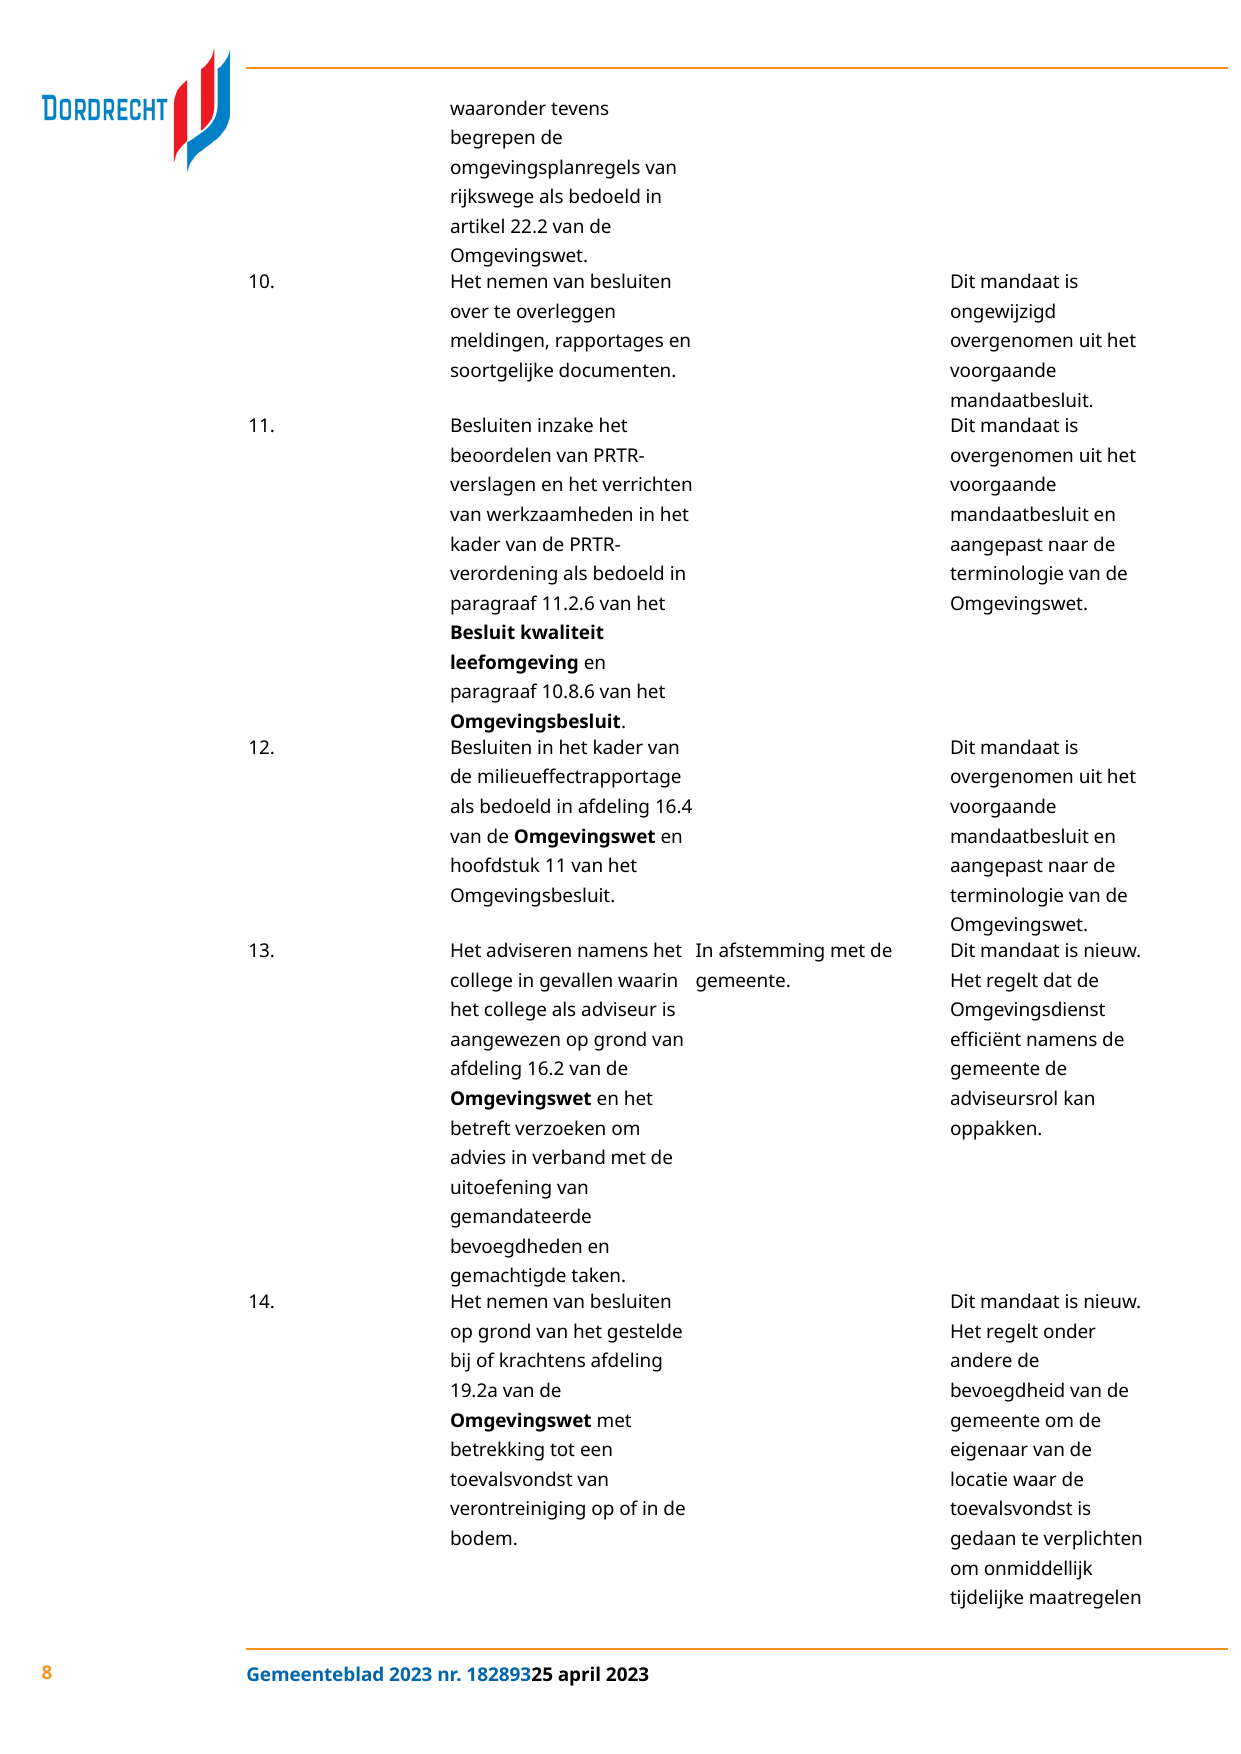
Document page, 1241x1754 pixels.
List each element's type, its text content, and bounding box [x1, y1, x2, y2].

table_cell Dit mandaat is overgenomen uit het voorgaande mandaatbesluit en aangepast naar de terminologie van de Omgevingswet. [950, 734, 1152, 937]
table_cell 10. [248, 269, 450, 412]
picture [41, 47, 231, 172]
table_cell 12. [248, 734, 450, 937]
table_cell 11. [248, 413, 450, 734]
table_cell waaronder tevens begrepen de omgevingsplanregels van rijkswege als bedoeld in artikel 22.2 van de Omgevingswet. [450, 95, 695, 268]
table_cell Dit mandaat is overgenomen uit het voorgaande mandaatbesluit en aangepast naar de terminologie van de Omgevingswet. [950, 413, 1152, 734]
table_cell [695, 413, 950, 734]
table_cell [695, 269, 950, 412]
table_cell Besluiten in het kader van de milieueffectrapportage als bedoeld in afdeling 16.4 van de Omgevingswet en hoofdstuk 11 van het Omgevingsbesluit. [450, 734, 695, 937]
table_cell [695, 95, 950, 268]
table_cell Dit mandaat is nieuw. Het regelt onder andere de bevoegdheid van de gemeente om de eigenaar van de locatie waar de toevalsvondst is gedaan te verplichten om onmiddellijk tijdelijke maatregelen [950, 1289, 1152, 1610]
table_cell 14. [248, 1289, 450, 1610]
table_cell Het nemen van besluiten over te overleggen meldingen, rapportages en soortgelijke documenten. [450, 269, 695, 412]
table_cell Het nemen van besluiten op grond van het gestelde bij of krachtens afdeling 19.2a van de Omgevingswet met betrekking tot een toevalsvondst van verontreiniging op of in de bodem. [450, 1289, 695, 1610]
table_cell [695, 1289, 950, 1610]
table_cell [695, 734, 950, 937]
table_cell [248, 95, 450, 268]
table_cell Het adviseren namens het college in gevallen waarin het college als adviseur is aangewezen op grond van afdeling 16.2 van de Omgevingswet en het betreft verzoeken om advies in verband met de uitoefening van gemandateerde bevoegdheden en gemachtigde taken. [450, 937, 695, 1288]
table_cell Dit mandaat is nieuw. Het regelt dat de Omgevingsdienst efficiënt namens de gemeente de adviseursrol kan oppakken. [950, 937, 1152, 1288]
table_cell Dit mandaat is ongewijzigd overgenomen uit het voorgaande mandaatbesluit. [950, 269, 1152, 412]
table_cell Besluiten inzake het beoordelen van PRTR-verslagen en het verrichten van werkzaamheden in het kader van de PRTR-verordening als bedoeld in paragraaf 11.2.6 van het Besluit kwaliteit leefomgeving en paragraaf 10.8.6 van het Omgevingsbesluit. [450, 413, 695, 734]
table_cell In afstemming met de gemeente. [695, 937, 950, 1288]
table_cell [950, 95, 1152, 268]
table_cell 13. [248, 937, 450, 1288]
